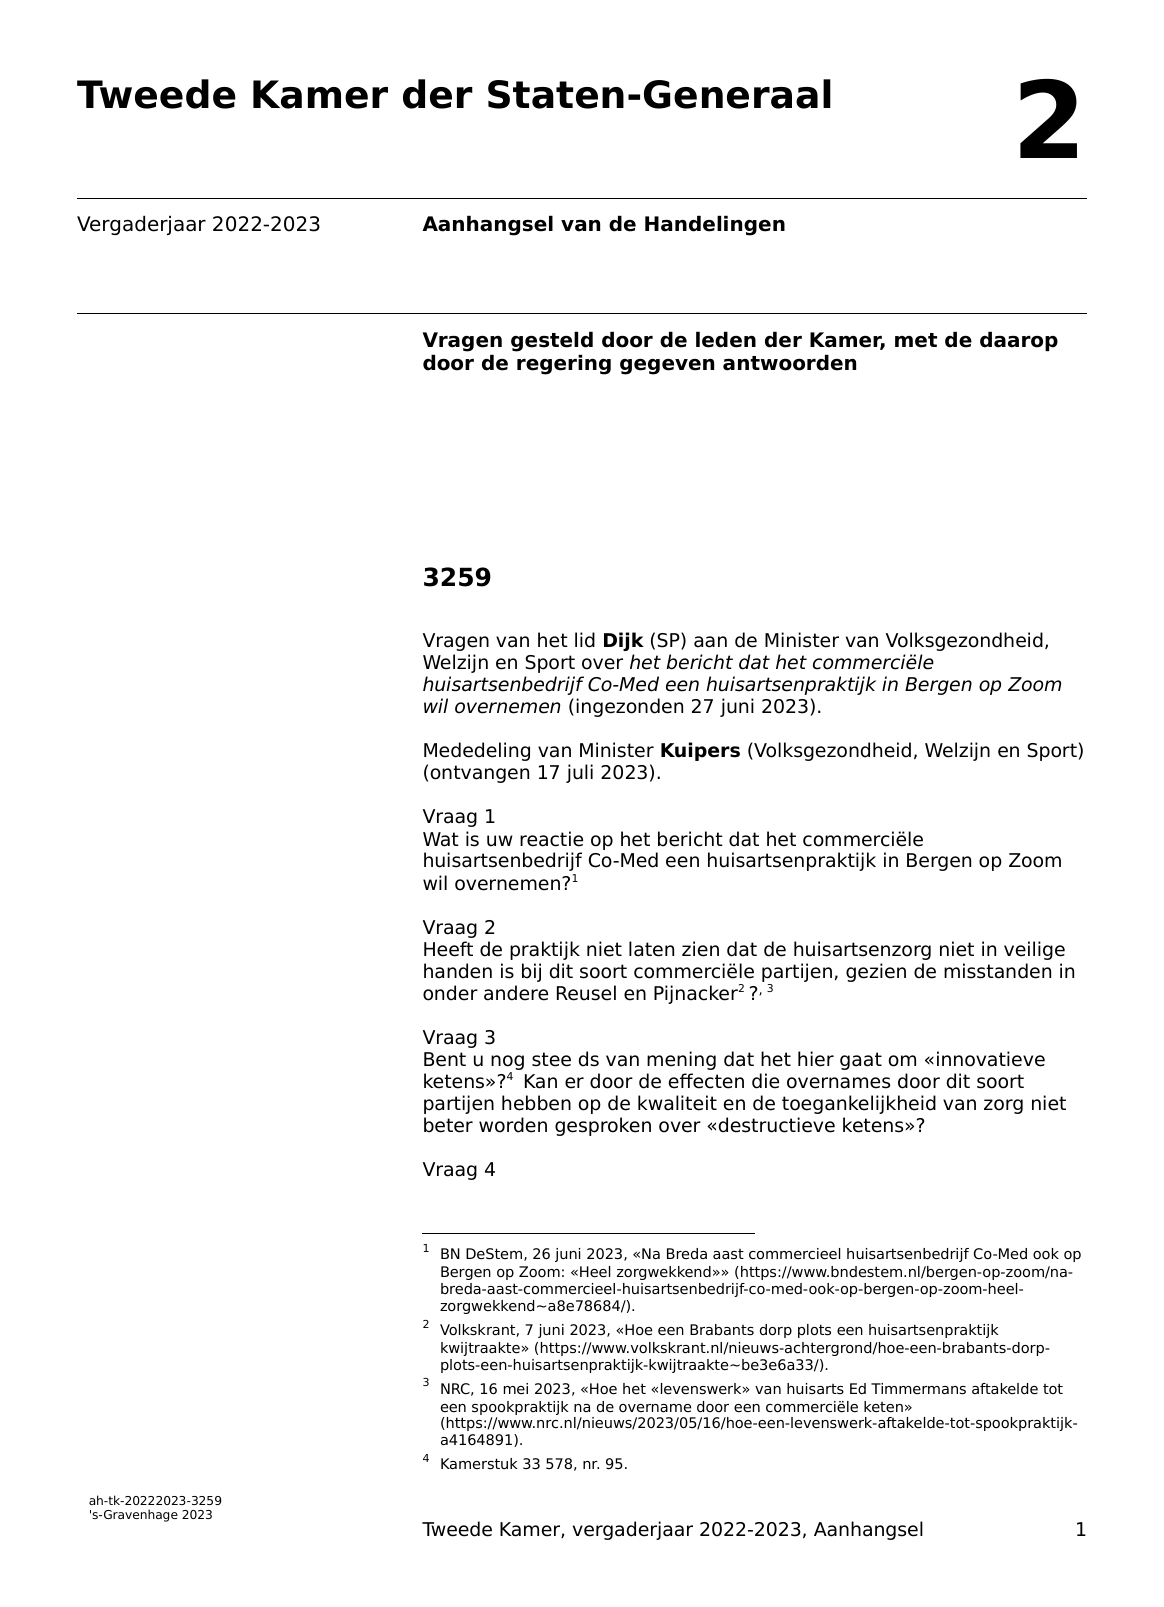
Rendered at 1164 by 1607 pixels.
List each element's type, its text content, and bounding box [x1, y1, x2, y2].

text Bent u nog stee ds van mening dat het hier gaat om «innovatieve ketens»? Kan er door de effecten die overnames door dit soort partijen hebben op de kwaliteit en de toegankelijkheid van zorg niet beter worden gesproken over «destructieve ketens»? [422, 1049, 1087, 1137]
text NRC, 16 mei 2023, «Hoe het «levenswerk» van huisarts Ed Timmermans aftakelde tot een spookpraktijk na de overname door een commerciële keten» (https://www.nrc.nl/nieuws/2023/05/16/hoe-een-levenswerk-aftakelde-tot-spookpraktijk-a4164891). [422, 1377, 1087, 1449]
text ah-tk-20222023-3259 [88, 1494, 323, 1508]
table_cell [77, 314, 422, 375]
text 3259 [422, 563, 1087, 592]
text BN DeStem, 26 juni 2023, «Na Breda aast commercieel huisartsenbedrijf Co-Med ook op Bergen op Zoom: «Heel zorgwekkend»» (https://www.bndestem.nl/bergen-op-zoom/na-breda-aast-commercieel-huisartsenbedrijf-co-med-ook-op-bergen-op-zoom-heel-zorgwekkend~a8e78684/). [422, 1242, 1087, 1315]
text Vraag 1 [422, 806, 1087, 828]
table_cell Aanhangsel van de Handelingen [422, 199, 1087, 313]
text Vragen van het lid Dijk (SP) aan de Minister van Volksgezondheid, Welzijn en Sport over het bericht dat het commerciële huisartsenbedrijf Co-Med een huisartsenpraktijk in Bergen op Zoom wil overnemen (ingezonden 27 juni 2023). [422, 630, 1087, 718]
table_cell Vergaderjaar 2022-2023 [77, 199, 422, 313]
table_header 2 [886, 59, 1087, 198]
text Mededeling van Minister Kuipers (Volksgezondheid, Welzijn en Sport) (ontvangen 17 juli 2023). [422, 740, 1087, 784]
text Vraag 2 [422, 917, 1087, 938]
text Vraag 3 [422, 1027, 1087, 1049]
table_header Tweede Kamer der Staten-Generaal [77, 59, 886, 198]
text Heeft de praktijk niet laten zien dat de huisartsenzorg niet in veilige handen is bij dit soort commerciële partijen, gezien de misstanden in onder andere Reusel en Pijnacker?, [422, 938, 1087, 1004]
text 's-Gravenhage 2023 [88, 1508, 323, 1522]
text Vraag 4 [422, 1159, 1087, 1181]
text Volkskrant, 7 juni 2023, «Hoe een Brabants dorp plots een huisartsenpraktijk kwijtraakte» (https://www.volkskrant.nl/nieuws-achtergrond/hoe-een-brabants-dorp-plots-een-huisartsenpraktijk-kwijtraakte~be3e6a33/). [422, 1318, 1087, 1374]
text Wat is uw reactie op het bericht dat het commerciële huisartsenbedrijf Co-Med een huisartsenpraktijk in Bergen op Zoom wil overnemen? [422, 828, 1087, 894]
text Kamerstuk 33 578, nr. 95. [422, 1452, 1087, 1474]
table_cell Vragen gesteld door de leden der Kamer, met de daarop door de regering gegeven antwoorden [422, 314, 1087, 375]
